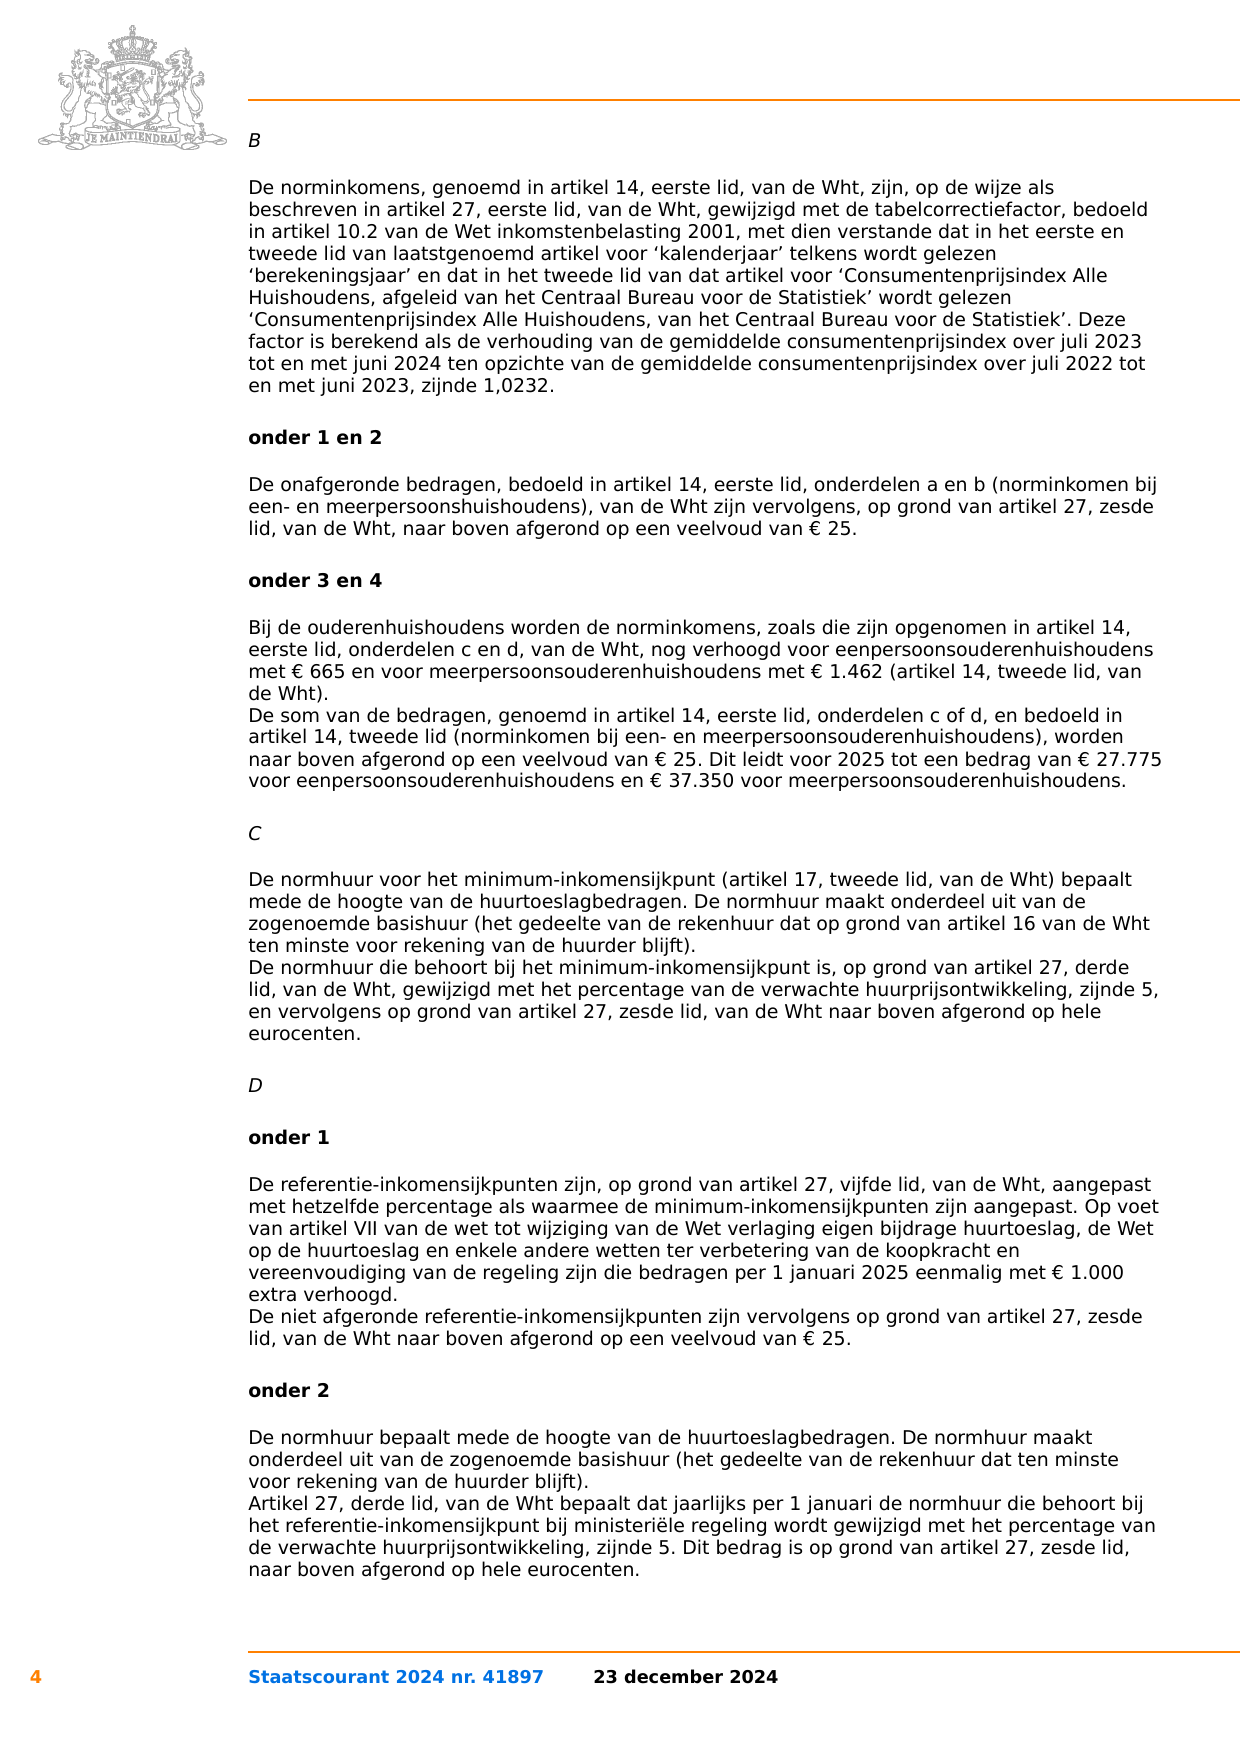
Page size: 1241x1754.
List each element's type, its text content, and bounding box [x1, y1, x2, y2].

subtitle onder 2 [248, 1380, 1163, 1402]
subtitle onder 1 en 2 [248, 427, 1163, 449]
subtitle onder 1 [248, 1127, 1163, 1149]
subtitle onder 3 en 4 [248, 569, 1163, 592]
text De niet afgeronde referentie-inkomensijkpunten zijn vervolgens op grond van artikel 27, zesde lid, van de Wht naar boven afgerond op een veelvoud van € 25. [248, 1306, 1163, 1350]
picture [38, 25, 227, 150]
text De normhuur die behoort bij het minimum-inkomensijkpunt is, op grond van artikel 27, derde lid, van de Wht, gewijzigd met het percentage van de verwachte huurprijsontwikkeling, zijnde 5, en vervolgens op grond van artikel 27, zesde lid, van de Wht naar boven afgerond op hele eurocenten. [248, 957, 1163, 1045]
text Artikel 27, derde lid, van de Wht bepaalt dat jaarlijks per 1 januari de normhuur die behoort bij het referentie-inkomensijkpunt bij ministeriële regeling wordt gewijzigd met het percentage van de verwachte huurprijsontwikkeling, zijnde 5. Dit bedrag is op grond van artikel 27, zesde lid, naar boven afgerond op hele eurocenten. [248, 1493, 1163, 1581]
subtitle D [248, 1075, 1163, 1097]
text De norminkomens, genoemd in artikel 14, eerste lid, van de Wht, zijn, op de wijze als beschreven in artikel 27, eerste lid, van de Wht, gewijzigd met de tabelcorrectiefactor, bedoeld in artikel 10.2 van de Wet inkomstenbelasting 2001, met dien verstande dat in het eerste en tweede lid van laatstgenoemd artikel voor ‘kalenderjaar’ telkens wordt gelezen ‘berekeningsjaar’ en dat in het tweede lid van dat artikel voor ‘Consumentenprijsindex Alle Huishoudens, afgeleid van het Centraal Bureau voor de Statistiek’ wordt gelezen ‘Consumentenprijsindex Alle Huishoudens, van het Centraal Bureau voor de Statistiek’. Deze factor is berekend als de verhouding van de gemiddelde consumentenprijsindex over juli 2023 tot en met juni 2024 ten opzichte van de gemiddelde consumentenprijsindex over juli 2022 tot en met juni 2023, zijnde 1,0232. [248, 177, 1163, 397]
text De normhuur voor het minimum-inkomensijkpunt (artikel 17, tweede lid, van de Wht) bepaalt mede de hoogte van de huurtoeslagbedragen. De normhuur maakt onderdeel uit van de zogenoemde basishuur (het gedeelte van de rekenhuur dat op grond van artikel 16 van de Wht ten minste voor rekening van de huurder blijft). [248, 869, 1163, 957]
text De referentie-inkomensijkpunten zijn, op grond van artikel 27, vijfde lid, van de Wht, aangepast met hetzelfde percentage als waarmee de minimum-inkomensijkpunten zijn aangepast. Op voet van artikel VII van de wet tot wijziging van de Wet verlaging eigen bijdrage huurtoeslag, de Wet op de huurtoeslag en enkele andere wetten ter verbetering van de koopkracht en vereenvoudiging van de regeling zijn die bedragen per 1 januari 2025 eenmalig met € 1.000 extra verhoogd. [248, 1174, 1163, 1306]
text Bij de ouderenhuishoudens worden de norminkomens, zoals die zijn opgenomen in artikel 14, eerste lid, onderdelen c en d, van de Wht, nog verhoogd voor eenpersoonsouderenhuishoudens met € 665 en voor meerpersoonsouderenhuishoudens met € 1.462 (artikel 14, tweede lid, van de Wht). [248, 617, 1163, 704]
subtitle C [248, 822, 1163, 844]
text De normhuur bepaalt mede de hoogte van de huurtoeslagbedragen. De normhuur maakt onderdeel uit van de zogenoemde basishuur (het gedeelte van de rekenhuur dat ten minste voor rekening van de huurder blijft). [248, 1427, 1163, 1493]
text De onafgeronde bedragen, bedoeld in artikel 14, eerste lid, onderdelen a en b (norminkomen bij een- en meerpersoonshuishoudens), van de Wht zijn vervolgens, op grond van artikel 27, zesde lid, van de Wht, naar boven afgerond op een veelvoud van € 25. [248, 474, 1163, 539]
text De som van de bedragen, genoemd in artikel 14, eerste lid, onderdelen c of d, en bedoeld in artikel 14, tweede lid (norminkomen bij een- en meerpersoonsouderenhuishoudens), worden naar boven afgerond op een veelvoud van € 25. Dit leidt voor 2025 tot een bedrag van € 27.775 voor eenpersoonsouderenhuishoudens en € 37.350 voor meerpersoonsouderenhuishoudens. [248, 704, 1163, 792]
subtitle B [248, 130, 1163, 152]
